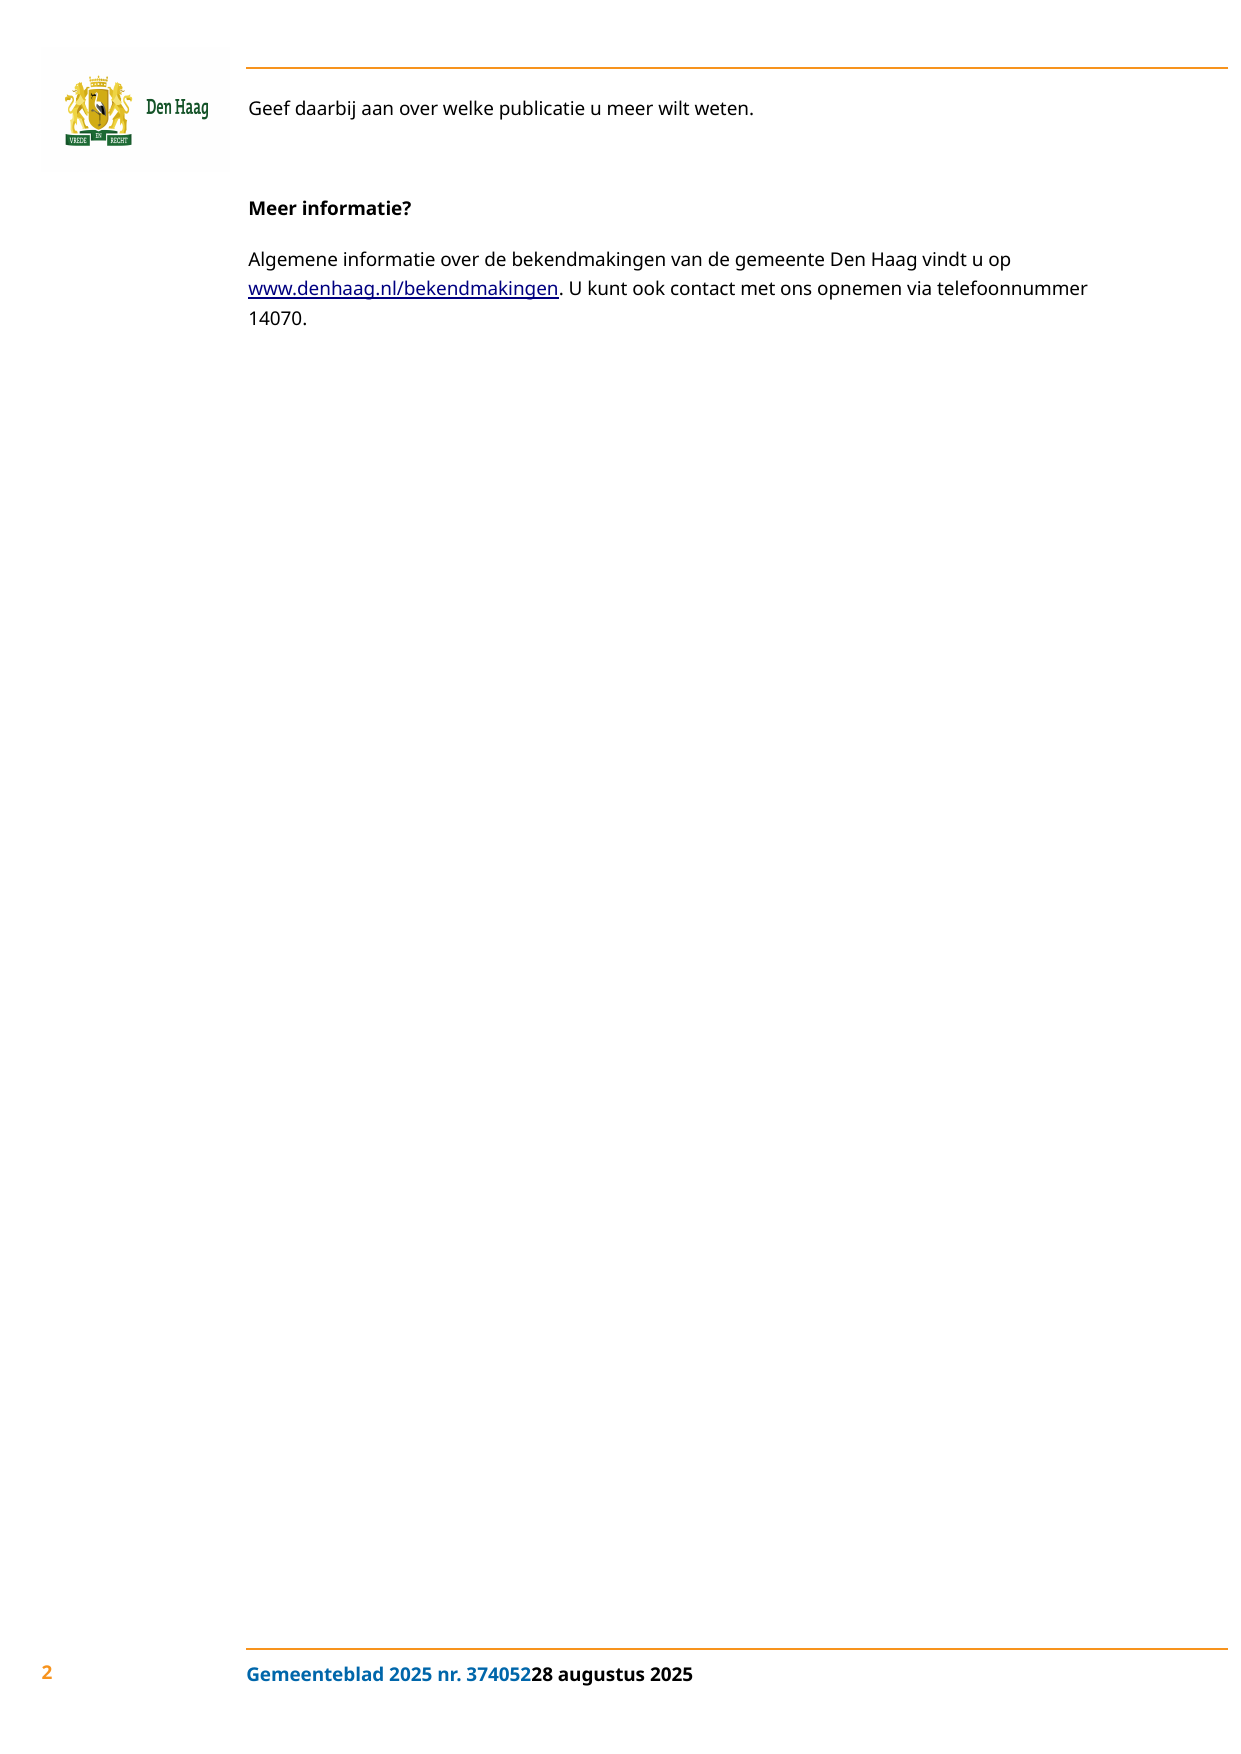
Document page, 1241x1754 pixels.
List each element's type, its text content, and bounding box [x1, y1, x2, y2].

text Algemene informatie over de bekendmakingen van de gemeente Den Haag vindt u op www.denhaag.nl/bekendmakingen. U kunt ook contact met ons opnemen via telefoonnummer 14070. [248, 246, 1152, 331]
picture [41, 47, 231, 172]
text Geef daarbij aan over welke publicatie u meer wilt weten. [248, 95, 1152, 121]
text Meer informatie? [248, 196, 1152, 221]
